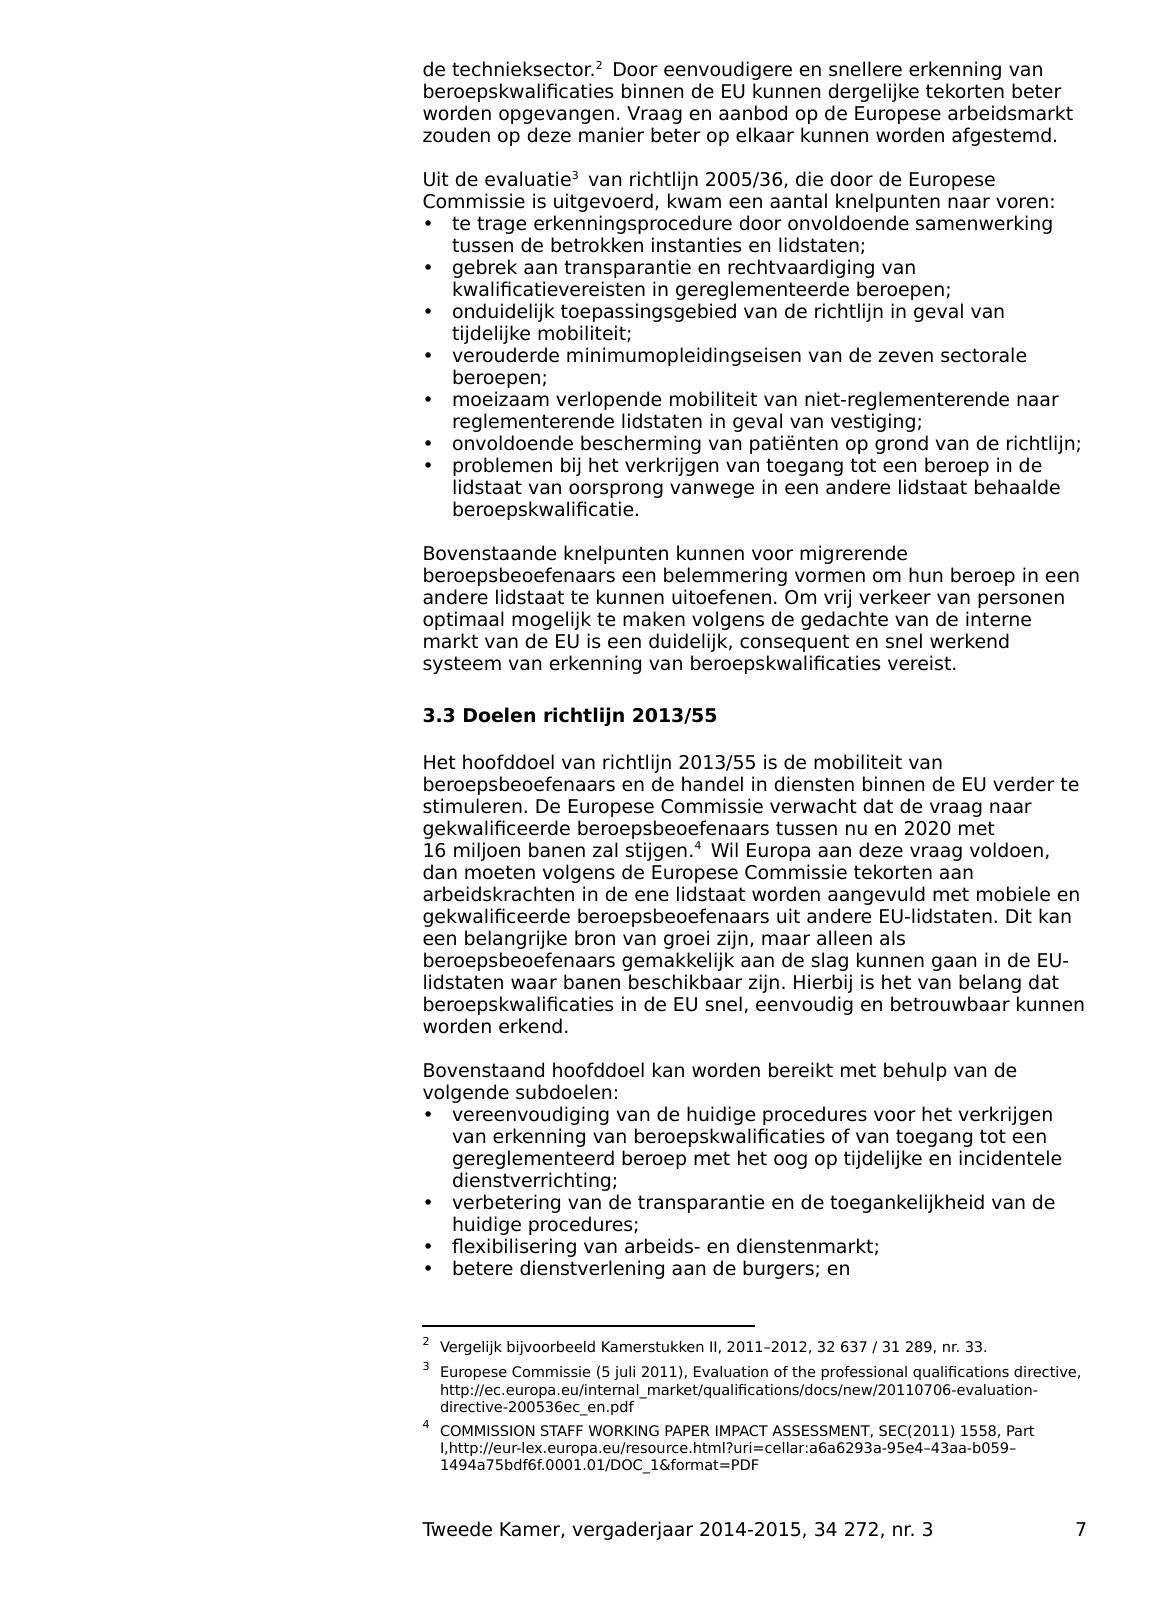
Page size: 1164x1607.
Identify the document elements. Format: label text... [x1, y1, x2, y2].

text • vereenvoudiging van de huidige procedures voor het verkrijgen van erkenning van beroepskwalificaties of van toegang tot een gereglementeerd beroep met het oog op tijdelijke en incidentele dienstverrichting; [422, 1104, 1087, 1192]
text • onvoldoende bescherming van patiënten op grond van de richtlijn; [422, 433, 1087, 455]
text Bovenstaande knelpunten kunnen voor migrerende beroepsbeoefenaars een belemmering vormen om hun beroep in een andere lidstaat te kunnen uitoefenen. Om vrij verkeer van personen optimaal mogelijk te maken volgens de gedachte van de interne markt van de EU is een duidelijk, consequent en snel werkend systeem van erkenning van beroepskwalificaties vereist. [422, 543, 1087, 675]
text • gebrek aan transparantie en rechtvaardiging van kwalificatievereisten in gereglementeerde beroepen; [422, 257, 1087, 301]
text • moeizaam verlopende mobiliteit van niet-reglementerende naar reglementerende lidstaten in geval van vestiging; [422, 389, 1087, 433]
text Het hoofddoel van richtlijn 2013/55 is de mobiliteit van beroepsbeoefenaars en de handel in diensten binnen de EU verder te stimuleren. De Europese Commissie verwacht dat de vraag naar gekwalificeerde beroepsbeoefenaars tussen nu en 2020 met 16 miljoen banen zal stijgen. Wil Europa aan deze vraag voldoen, dan moeten volgens de Europese Commissie tekorten aan arbeidskrachten in de ene lidstaat worden aangevuld met mobiele en gekwalificeerde beroepsbeoefenaars uit andere EU-lidstaten. Dit kan een belangrijke bron van groei zijn, maar alleen als beroepsbeoefenaars gemakkelijk aan de slag kunnen gaan in de EU-lidstaten waar banen beschikbaar zijn. Hierbij is het van belang dat beroepskwalificaties in de EU snel, eenvoudig en betrouwbaar kunnen worden erkend. [422, 752, 1087, 1038]
text • verouderde minimumopleidingseisen van de zeven sectorale beroepen; [422, 345, 1087, 389]
text • verbetering van de transparantie en de toegankelijkheid van de huidige procedures; [422, 1192, 1087, 1236]
text • problemen bij het verkrijgen van toegang tot een beroep in de lidstaat van oorsprong vanwege in een andere lidstaat behaalde beroepskwalificatie. [422, 455, 1087, 521]
text COMMISSION STAFF WORKING PAPER IMPACT ASSESSMENT, SEC(2011) 1558, Part I,http://eur-lex.europa.eu/resource.html?uri=cellar:a6a6293a-95e4–43aa-b059–1494a75bdf6f.0001.01/DOC_1&format=PDF [422, 1418, 1087, 1474]
text Uit de evaluatie van richtlijn 2005/36, die door de Europese Commissie is uitgevoerd, kwam een aantal knelpunten naar voren: [422, 169, 1087, 213]
text Bovenstaand hoofddoel kan worden bereikt met behulp van de volgende subdoelen: [422, 1060, 1087, 1104]
text • betere dienstverlening aan de burgers; en [422, 1258, 1087, 1279]
text Europese Commissie (5 juli 2011), Evaluation of the professional qualifications directive, http://ec.europa.eu/internal_market/qualifications/docs/new/20110706-evaluation-directive-200536ec_en.pdf [422, 1360, 1087, 1416]
text • te trage erkenningsprocedure door onvoldoende samenwerking tussen de betrokken instanties en lidstaten; [422, 213, 1087, 257]
text • onduidelijk toepassingsgebied van de richtlijn in geval van tijdelijke mobiliteit; [422, 301, 1087, 345]
text • flexibilisering van arbeids- en dienstenmarkt; [422, 1236, 1087, 1258]
text Vergelijk bijvoorbeeld Kamerstukken II, 2011–2012, 32 637 / 31 289, nr. 33. [422, 1335, 1087, 1357]
subtitle 3.3 Doelen richtlijn 2013/55 [422, 705, 1087, 727]
text de technieksector. Door eenvoudigere en snellere erkenning van beroepskwalificaties binnen de EU kunnen dergelijke tekorten beter worden opgevangen. Vraag en aanbod op de Europese arbeidsmarkt zouden op deze manier beter op elkaar kunnen worden afgestemd. [422, 59, 1087, 147]
